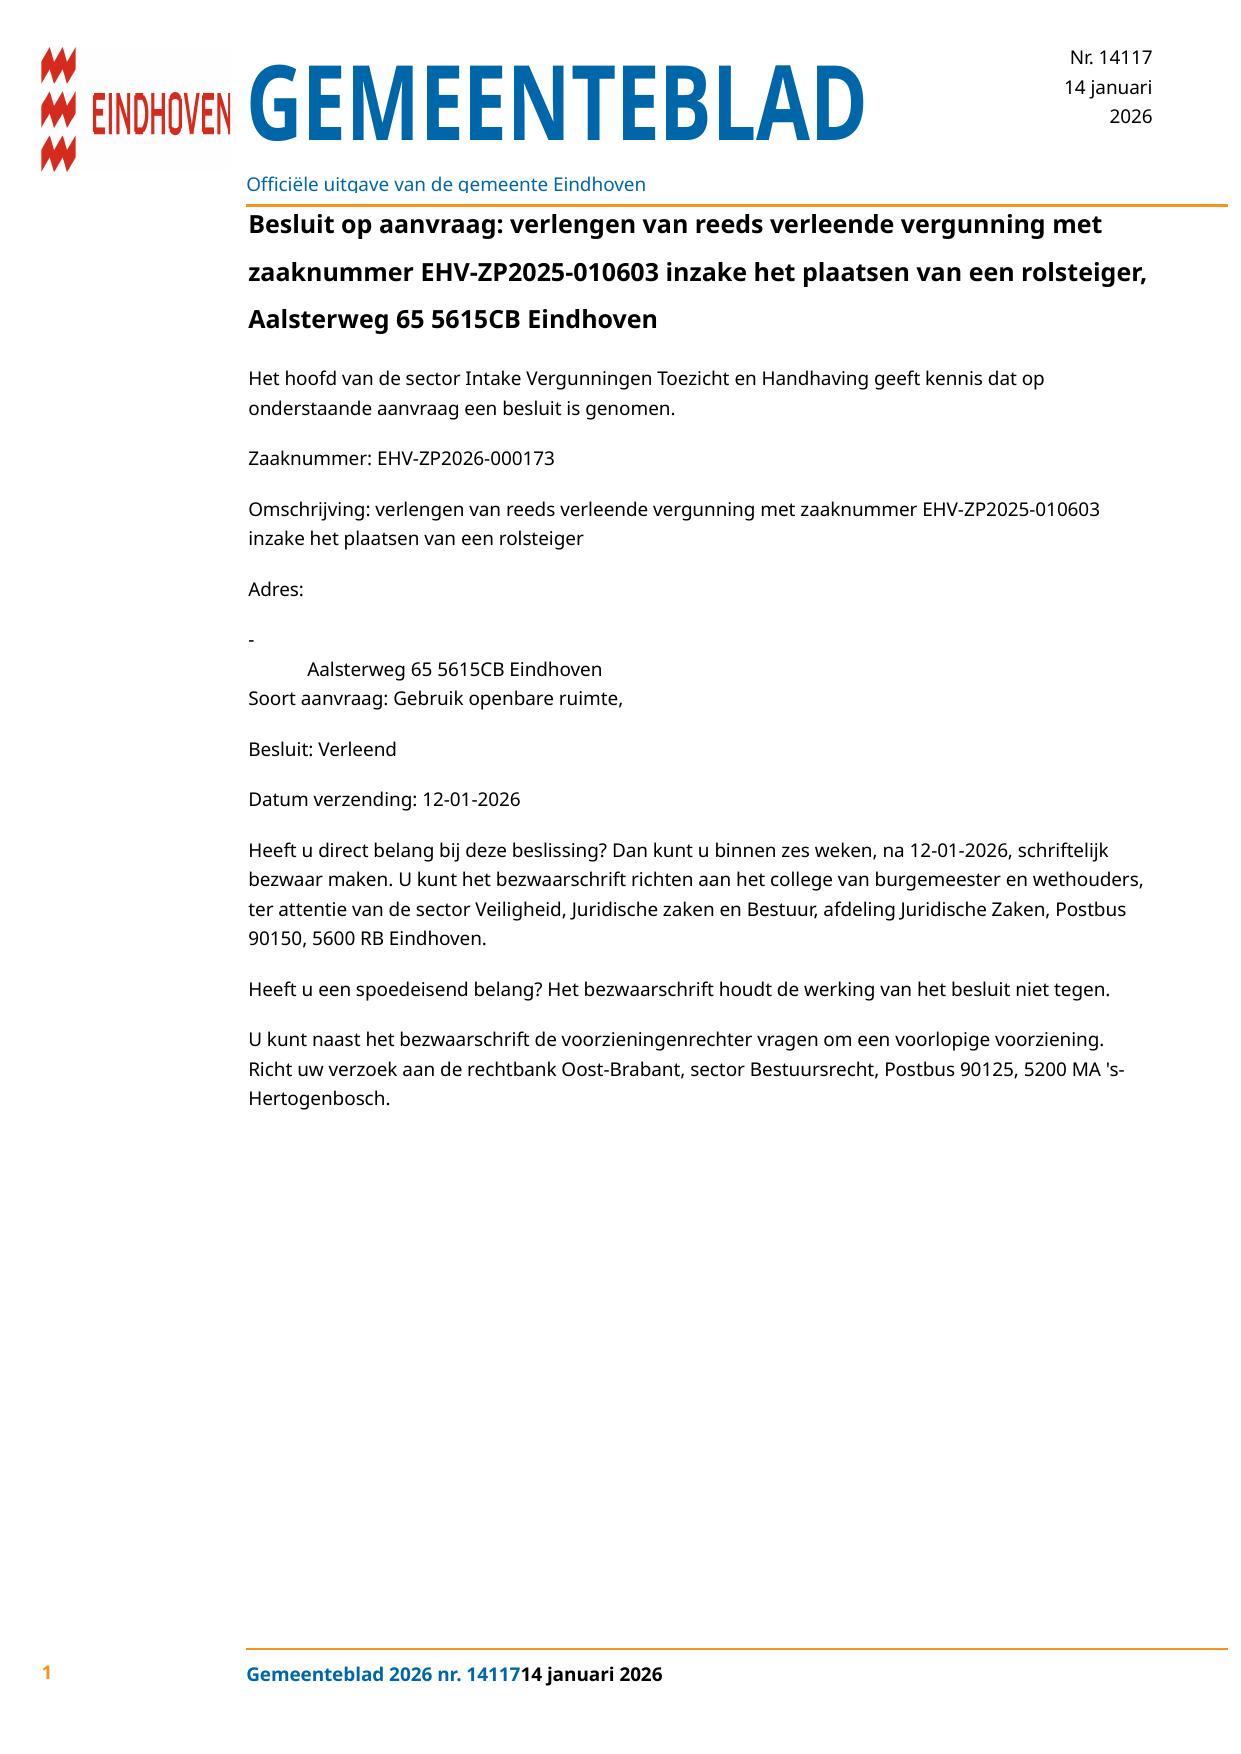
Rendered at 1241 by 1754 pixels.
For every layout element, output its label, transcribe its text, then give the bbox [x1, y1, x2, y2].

text Adres: [248, 576, 1152, 602]
list Aalsterweg 65 5615CB Eindhoven [248, 656, 1152, 682]
text Omschrijving: verlengen van reeds verleende vergunning met zaaknummer EHV-ZP2025-010603 inzake het plaatsen van een rolsteiger [248, 496, 1152, 551]
text Besluit op aanvraag: verlengen van reeds verleende vergunning met zaaknummer EHV-ZP2025-010603 inzake het plaatsen van een rolsteiger, Aalsterweg 65 5615CB Eindhoven [248, 207, 1152, 336]
text Heeft u een spoedeisend belang? Het bezwaarschrift houdt de werking van het besluit niet tegen. [248, 976, 1152, 1002]
text Het hoofd van de sector Intake Vergunningen Toezicht en Handhaving geeft kennis dat op onderstaande aanvraag een besluit is genomen. [248, 366, 1152, 421]
text Soort aanvraag: Gebruik openbare ruimte, [248, 686, 1152, 711]
picture [41, 47, 231, 172]
text Zaaknummer: EHV-ZP2026-000173 [248, 446, 1152, 471]
text Besluit: Verleend [248, 736, 1152, 762]
text Datum verzending: 12-01-2026 [248, 786, 1152, 812]
text U kunt naast het bezwaarschrift de voorzieningenrechter vragen om een voorlopige voorziening. Richt uw verzoek aan de rechtbank Oost-Brabant, sector Bestuursrecht, Postbus 90125, 5200 MA 's-Hertogenbosch. [248, 1026, 1152, 1111]
text Heeft u direct belang bij deze beslissing? Dan kunt u binnen zes weken, na 12-01-2026, schriftelijk bezwaar maken. U kunt het bezwaarschrift richten aan het college van burgemeester en wethouders, ter attentie van de sector Veiligheid, Juridische zaken en Bestuur, afdeling Juridische Zaken, Postbus 90150, 5600 RB Eindhoven. [248, 837, 1152, 951]
